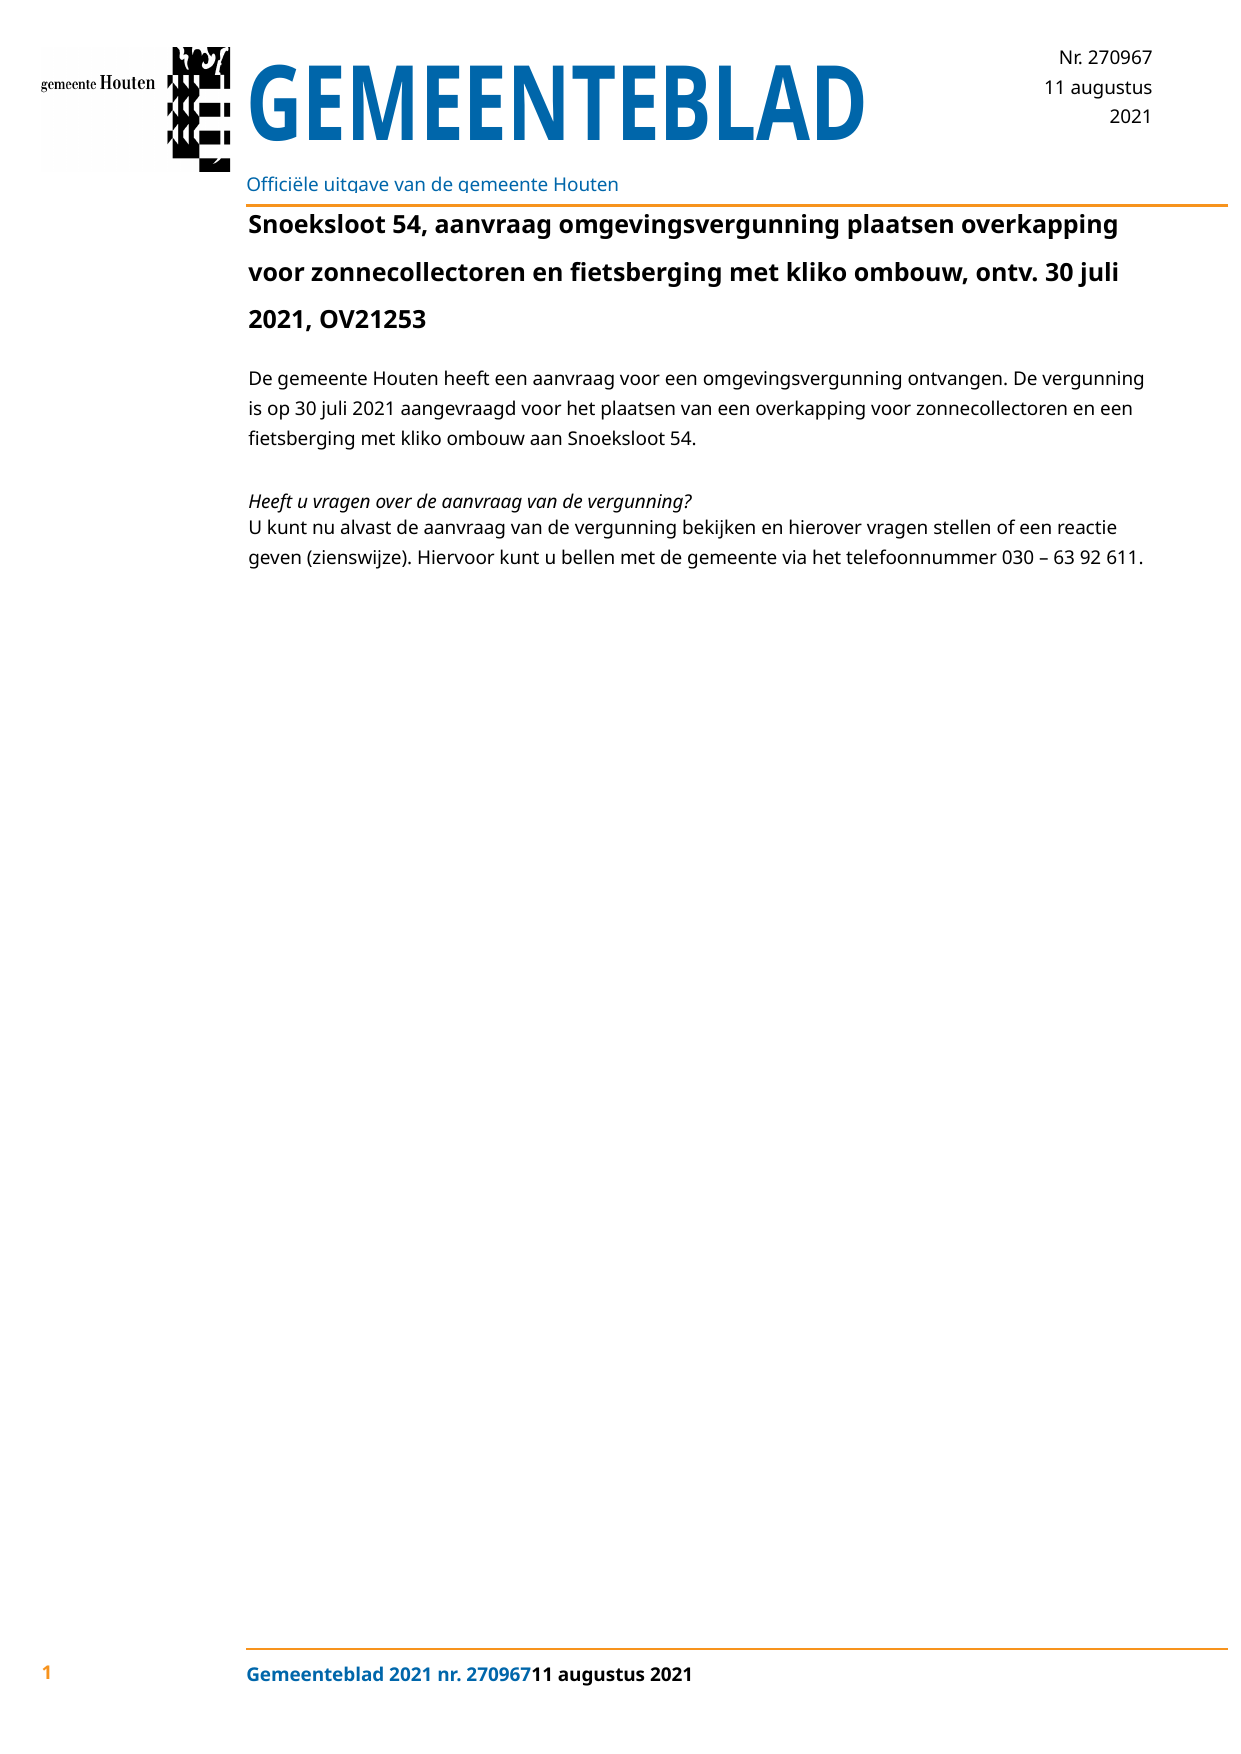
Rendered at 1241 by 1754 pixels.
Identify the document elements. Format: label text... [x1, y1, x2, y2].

text De gemeente Houten heeft een aanvraag voor een omgevingsvergunning ontvangen. De vergunning is op 30 juli 2021 aangevraagd voor het plaatsen van een overkapping voor zonnecollectoren en een fietsberging met kliko ombouw aan Snoeksloot 54. [248, 366, 1152, 450]
text U kunt nu alvast de aanvraag van de vergunning bekijken en hierover vragen stellen of een reactie geven (zienswijze). Hiervoor kunt u bellen met de gemeente via het telefoonnummer 030 – 63 92 611. [248, 514, 1152, 570]
text Snoeksloot 54, aanvraag omgevingsvergunning plaatsen overkapping voor zonnecollectoren en fietsberging met kliko ombouw, ontv. 30 juli 2021, OV21253 [248, 207, 1152, 336]
picture [41, 47, 231, 172]
text Heeft u vragen over de aanvraag van de vergunning? [248, 489, 1152, 514]
